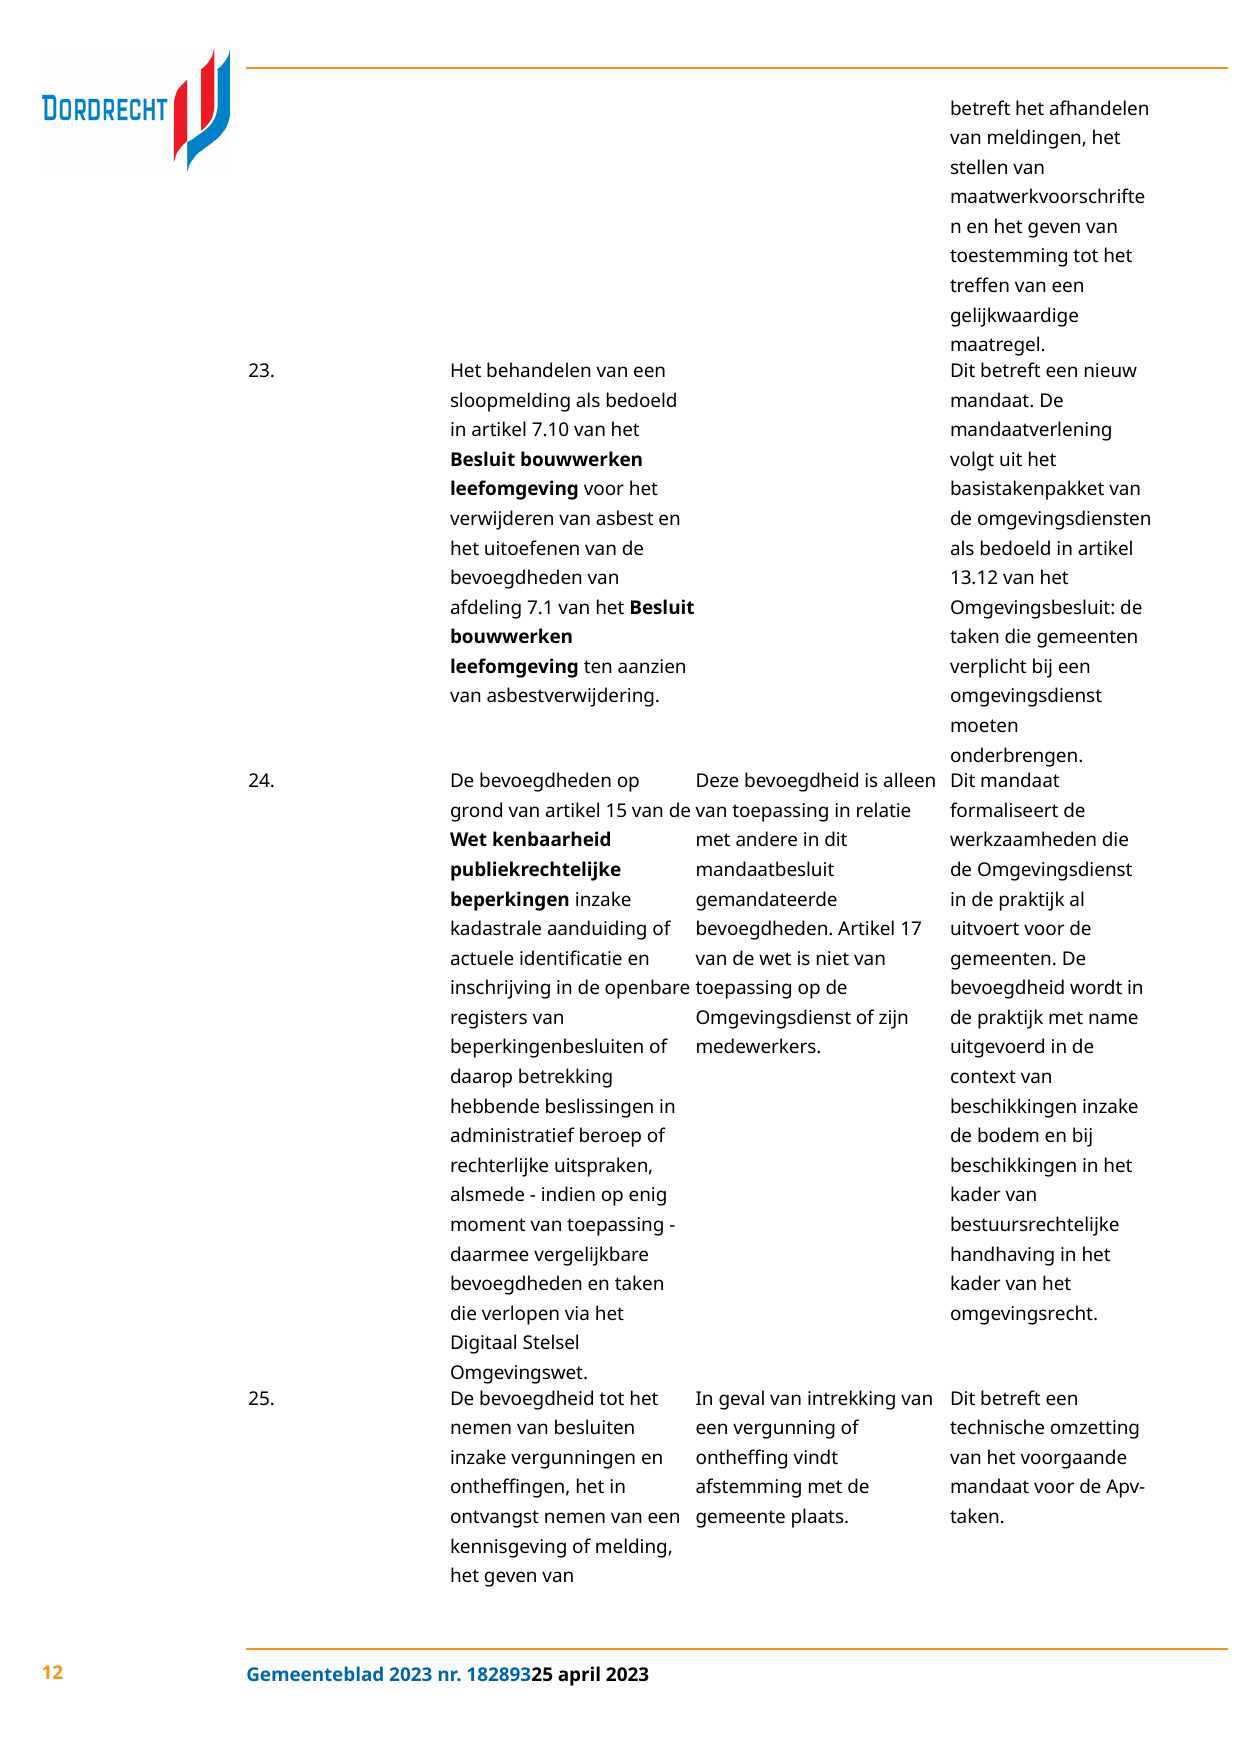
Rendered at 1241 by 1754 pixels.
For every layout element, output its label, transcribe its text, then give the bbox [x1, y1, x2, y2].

picture [41, 47, 231, 172]
table_cell 23. [248, 357, 450, 767]
table_cell [695, 95, 950, 357]
table_cell Deze bevoegdheid is alleen van toepassing in relatie met andere in dit mandaatbesluit gemandateerde bevoegdheden. Artikel 17 van de wet is niet van toepassing op de Omgevingsdienst of zijn medewerkers. [695, 768, 950, 1385]
table_cell [248, 95, 450, 357]
table_cell De bevoegdheid tot het nemen van besluiten inzake vergunningen en ontheffingen, het in ontvangst nemen van een kennisgeving of melding, het geven van [450, 1385, 695, 1588]
table_cell [695, 357, 950, 767]
table_cell betreft het afhandelen van meldingen, het stellen van maatwerkvoorschriften en het geven van toestemming tot het treffen van een gelijkwaardige maatregel. [950, 95, 1152, 357]
table_cell Het behandelen van een sloopmelding als bedoeld in artikel 7.10 van het Besluit bouwwerken leefomgeving voor het verwijderen van asbest en het uitoefenen van de bevoegdheden van afdeling 7.1 van het Besluit bouwwerken leefomgeving ten aanzien van asbestverwijdering. [450, 357, 695, 767]
table_cell 25. [248, 1385, 450, 1588]
table_cell [450, 95, 695, 357]
table_cell De bevoegdheden op grond van artikel 15 van de Wet kenbaarheid publiekrechtelijke beperkingen inzake kadastrale aanduiding of actuele identificatie en inschrijving in de openbare registers van beperkingenbesluiten of daarop betrekking hebbende beslissingen in administratief beroep of rechterlijke uitspraken, alsmede - indien op enig moment van toepassing - daarmee vergelijkbare bevoegdheden en taken die verlopen via het Digitaal Stelsel Omgevingswet. [450, 768, 695, 1385]
table_cell Dit mandaat formaliseert de werkzaamheden die de Omgevingsdienst in de praktijk al uitvoert voor de gemeenten. De bevoegdheid wordt in de praktijk met name uitgevoerd in de context van beschikkingen inzake de bodem en bij beschikkingen in het kader van bestuursrechtelijke handhaving in het kader van het omgevingsrecht. [950, 768, 1152, 1385]
table_cell In geval van intrekking van een vergunning of ontheffing vindt afstemming met de gemeente plaats. [695, 1385, 950, 1588]
table_cell Dit betreft een technische omzetting van het voorgaande mandaat voor de Apv-taken. [950, 1385, 1152, 1588]
table_cell 24. [248, 768, 450, 1385]
table_cell Dit betreft een nieuw mandaat. De mandaatverlening volgt uit het basistakenpakket van de omgevingsdiensten als bedoeld in artikel 13.12 van het Omgevingsbesluit: de taken die gemeenten verplicht bij een omgevingsdienst moeten onderbrengen. [950, 357, 1152, 767]
